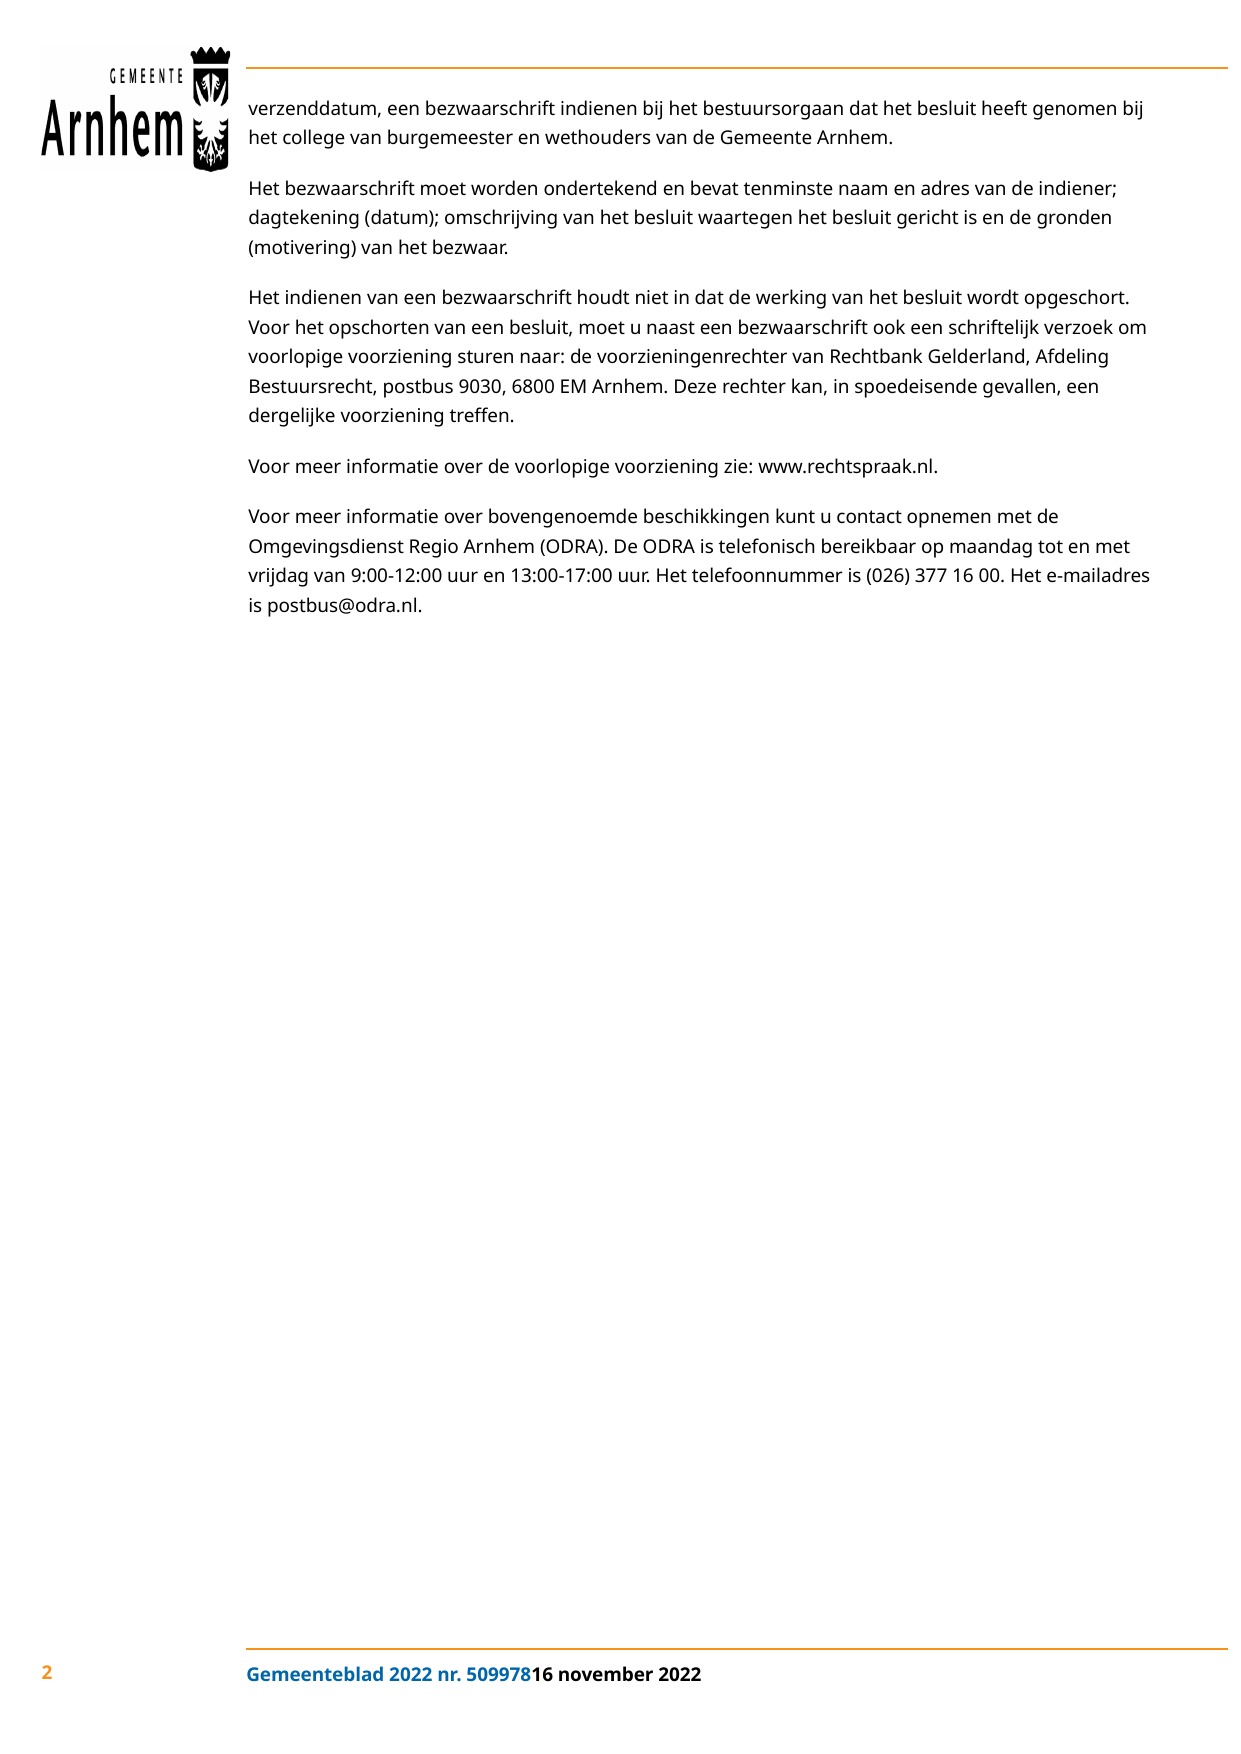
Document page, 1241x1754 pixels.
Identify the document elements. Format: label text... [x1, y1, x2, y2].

text Voor meer informatie over de voorlopige voorziening zie: www.rechtspraak.nl. [248, 453, 1152, 479]
text Het indienen van een bezwaarschrift houdt niet in dat de werking van het besluit wordt opgeschort. Voor het opschorten van een besluit, moet u naast een bezwaarschrift ook een schriftelijk verzoek om voorlopige voorziening sturen naar: de voorzieningenrechter van Rechtbank Gelderland, Afdeling Bestuursrecht, postbus 9030, 6800 EM Arnhem. Deze rechter kan, in spoedeisende gevallen, een dergelijke voorziening treffen. [248, 284, 1152, 428]
text Het bezwaarschrift moet worden ondertekend en bevat tenminste naam en adres van de indiener; dagtekening (datum); omschrijving van het besluit waartegen het besluit gericht is en de gronden (motivering) van het bezwaar. [248, 175, 1152, 260]
picture [41, 47, 231, 172]
text Voor meer informatie over bovengenoemde beschikkingen kunt u contact opnemen met de Omgevingsdienst Regio Arnhem (ODRA). De ODRA is telefonisch bereikbaar op maandag tot en met vrijdag van 9:00-12:00 uur en 13:00-17:00 uur. Het telefoonnummer is (026) 377 16 00. Het e-mailadres is postbus@odra.nl. [248, 503, 1152, 618]
text verzenddatum, een bezwaarschrift indienen bij het bestuursorgaan dat het besluit heeft genomen bij het college van burgemeester en wethouders van de Gemeente Arnhem. [248, 95, 1152, 150]
